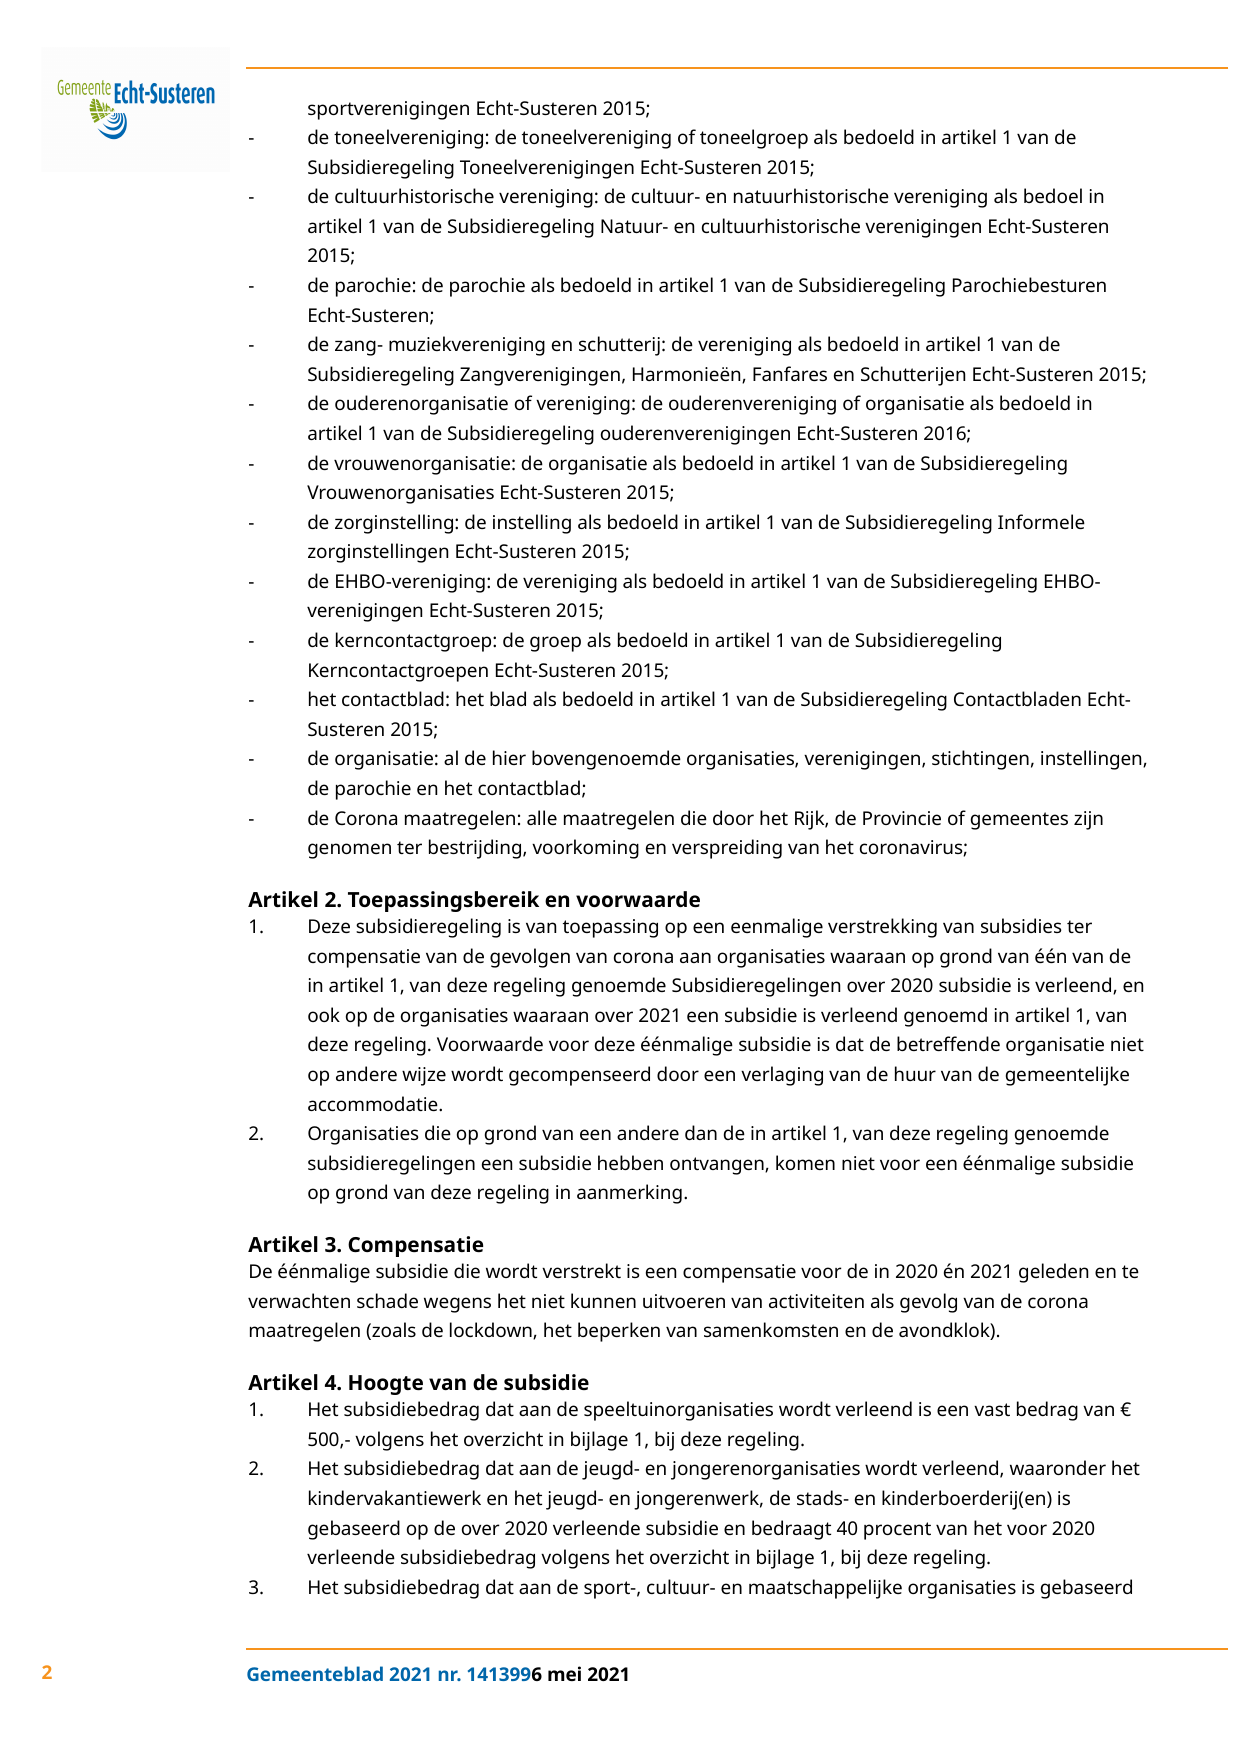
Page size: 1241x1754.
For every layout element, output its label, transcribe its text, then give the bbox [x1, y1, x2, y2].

text Artikel 4. Hoogte van de subsidie [248, 1368, 1152, 1396]
list het contactblad: het blad als bedoeld in artikel 1 van de Subsidieregeling Contactbladen Echt-Susteren 2015; [248, 686, 1152, 742]
list de parochie: de parochie als bedoeld in artikel 1 van de Subsidieregeling Parochiebesturen Echt-Susteren; [248, 272, 1152, 328]
text De éénmalige subsidie die wordt verstrekt is een compensatie voor de in 2020 én 2021 geleden en te verwachten schade wegens het niet kunnen uitvoeren van activiteiten als gevolg van de corona maatregelen (zoals de lockdown, het beperken van samenkomsten en de avondklok). [248, 1258, 1152, 1343]
list Het subsidiebedrag dat aan de jeugd- en jongerenorganisaties wordt verleend, waaronder het kindervakantiewerk en het jeugd- en jongerenwerk, de stads- en kinderboerderij(en) is gebaseerd op de over 2020 verleende subsidie en bedraagt 40 procent van het voor 2020 verleende subsidiebedrag volgens het overzicht in bijlage 1, bij deze regeling. [248, 1456, 1152, 1570]
text Artikel 3. Compensatie [248, 1230, 1152, 1258]
list sportverenigingen Echt-Susteren 2015; [248, 95, 1152, 121]
list Deze subsidieregeling is van toepassing op een eenmalige verstrekking van subsidies ter compensatie van de gevolgen van corona aan organisaties waaraan op grond van één van de in artikel 1, van deze regeling genoemde Subsidieregelingen over 2020 subsidie is verleend, en ook op de organisaties waaraan over 2021 een subsidie is verleend genoemd in artikel 1, van deze regeling. Voorwaarde voor deze éénmalige subsidie is dat de betreffende organisatie niet op andere wijze wordt gecompenseerd door een verlaging van de huur van de gemeentelijke accommodatie. [248, 913, 1152, 1116]
picture [41, 47, 231, 172]
list Het subsidiebedrag dat aan de speeltuinorganisaties wordt verleend is een vast bedrag van € 500,- volgens het overzicht in bijlage 1, bij deze regeling. [248, 1396, 1152, 1452]
list de toneelvereniging: de toneelvereniging of toneelgroep als bedoeld in artikel 1 van de Subsidieregeling Toneelverenigingen Echt-Susteren 2015; [248, 124, 1152, 180]
list de EHBO-vereniging: de vereniging als bedoeld in artikel 1 van de Subsidieregeling EHBO-verenigingen Echt-Susteren 2015; [248, 568, 1152, 623]
list de Corona maatregelen: alle maatregelen die door het Rijk, de Provincie of gemeentes zijn genomen ter bestrijding, voorkoming en verspreiding van het coronavirus; [248, 805, 1152, 860]
list de kerncontactgroep: de groep als bedoeld in artikel 1 van de Subsidieregeling Kerncontactgroepen Echt-Susteren 2015; [248, 627, 1152, 683]
list Organisaties die op grond van een andere dan de in artikel 1, van deze regeling genoemde subsidieregelingen een subsidie hebben ontvangen, komen niet voor een éénmalige subsidie op grond van deze regeling in aanmerking. [248, 1120, 1152, 1205]
list de zang- muziekvereniging en schutterij: de vereniging als bedoeld in artikel 1 van de Subsidieregeling Zangverenigingen, Harmonieën, Fanfares en Schutterijen Echt-Susteren 2015; [248, 331, 1152, 387]
list Het subsidiebedrag dat aan de sport-, cultuur- en maatschappelijke organisaties is gebaseerd [248, 1574, 1152, 1599]
list de vrouwenorganisatie: de organisatie als bedoeld in artikel 1 van de Subsidieregeling Vrouwenorganisaties Echt-Susteren 2015; [248, 450, 1152, 505]
list de organisatie: al de hier bovengenoemde organisaties, verenigingen, stichtingen, instellingen, de parochie en het contactblad; [248, 746, 1152, 801]
list de zorginstelling: de instelling als bedoeld in artikel 1 van de Subsidieregeling Informele zorginstellingen Echt-Susteren 2015; [248, 509, 1152, 564]
list de cultuurhistorische vereniging: de cultuur- en natuurhistorische vereniging als bedoel in artikel 1 van de Subsidieregeling Natuur- en cultuurhistorische verenigingen Echt-Susteren 2015; [248, 183, 1152, 268]
text Artikel 2. Toepassingsbereik en voorwaarde [248, 885, 1152, 913]
list de ouderenorganisatie of vereniging: de ouderenvereniging of organisatie als bedoeld in artikel 1 van de Subsidieregeling ouderenverenigingen Echt-Susteren 2016; [248, 391, 1152, 446]
